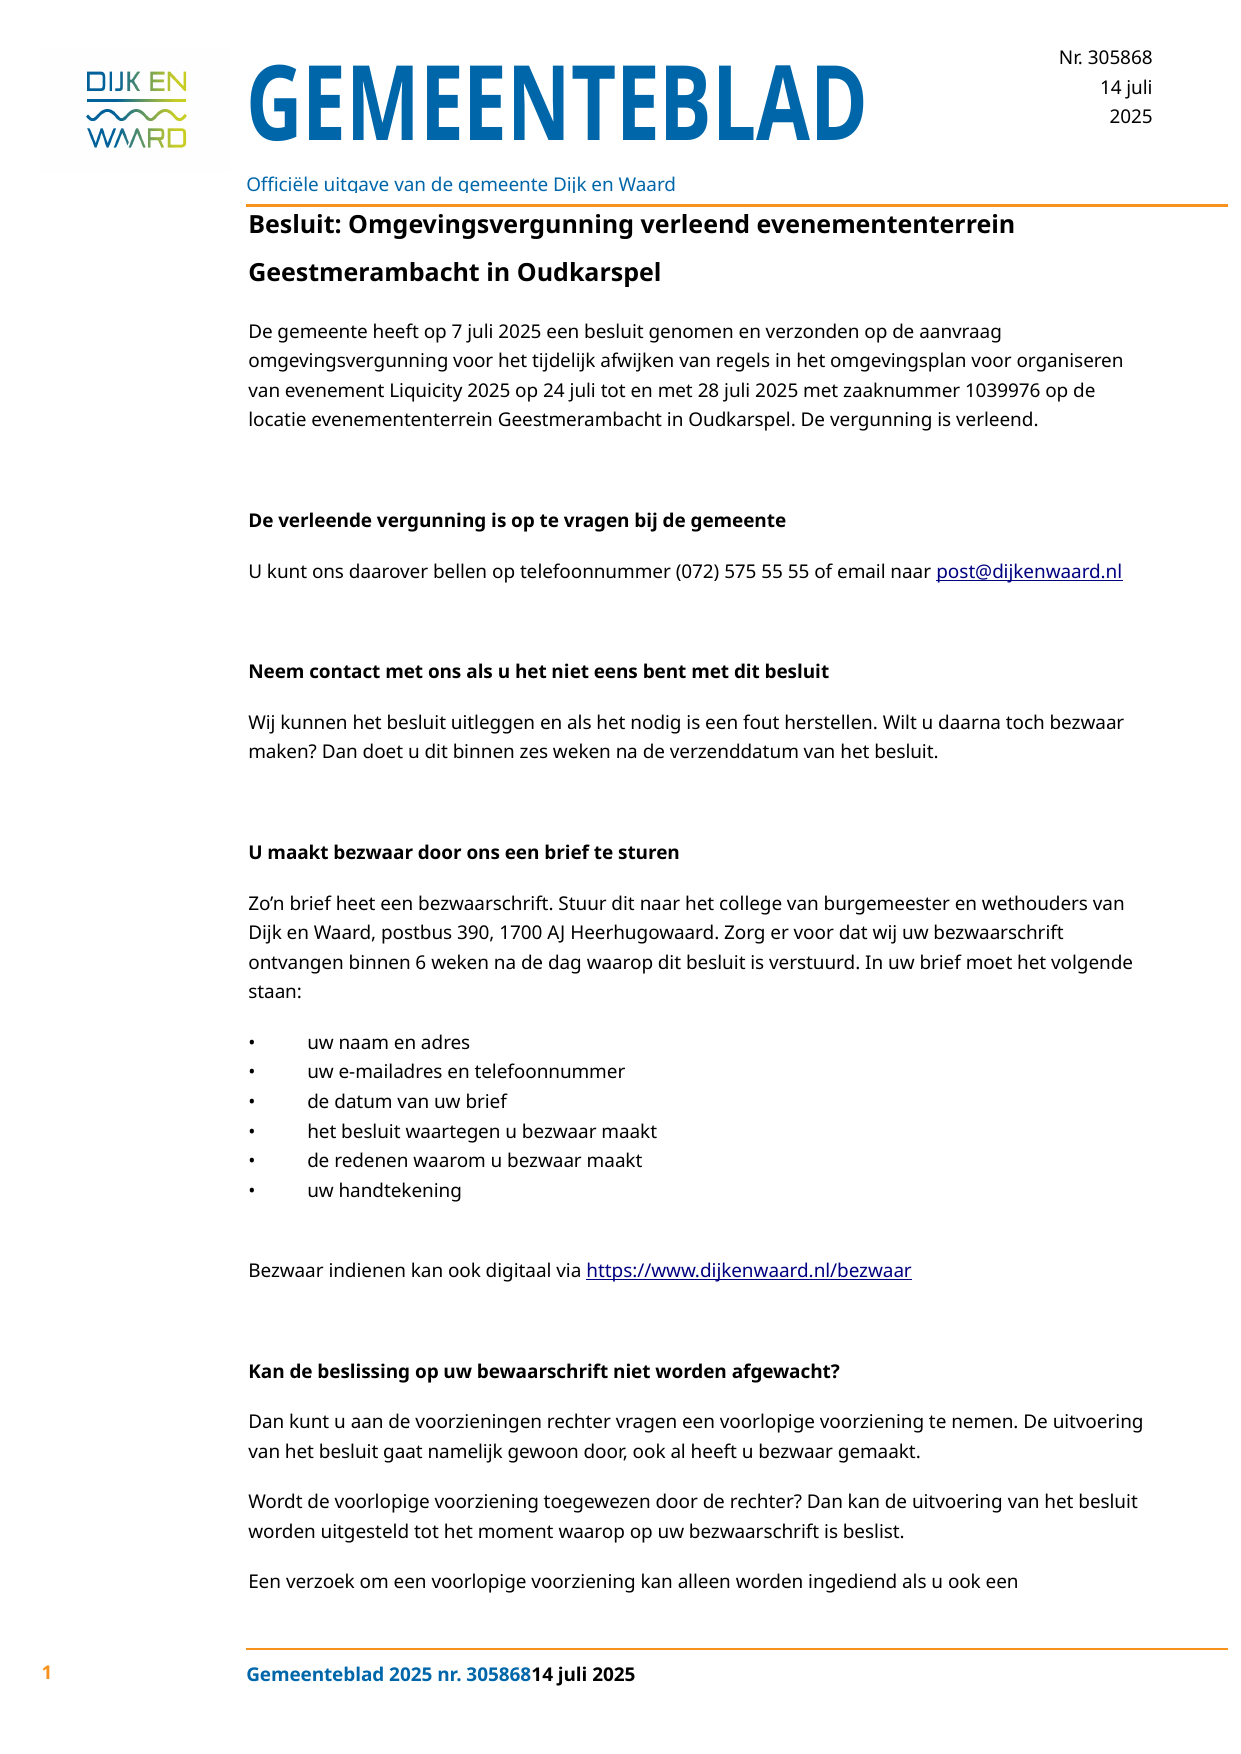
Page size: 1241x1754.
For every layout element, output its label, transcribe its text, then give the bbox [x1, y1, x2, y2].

text Neem contact met ons als u het niet eens bent met dit besluit [248, 659, 1152, 684]
text De verleende vergunning is op te vragen bij de gemeente [248, 507, 1152, 533]
picture [41, 47, 231, 172]
text Besluit: Omgevingsvergunning verleend evenemententerrein Geestmerambacht in Oudkarspel [248, 207, 1152, 288]
text Wij kunnen het besluit uitleggen en als het nodig is een fout herstellen. Wilt u daarna toch bezwaar maken? Dan doet u dit binnen zes weken na de verzenddatum van het besluit. [248, 709, 1152, 764]
text U kunt ons daarover bellen op telefoonnummer (072) 575 55 55 of email naar post@dijkenwaard.nl [248, 558, 1152, 584]
text Zo’n brief heet een bezwaarschrift. Stuur dit naar het college van burgemeester en wethouders van Dijk en Waard, postbus 390, 1700 AJ Heerhugowaard. Zorg er voor dat wij uw bezwaarschrift ontvangen binnen 6 weken na de dag waarop dit besluit is verstuurd. In uw brief moet het volgende staan: [248, 890, 1152, 1004]
text Wordt de voorlopige voorziening toegewezen door de rechter? Dan kan de uitvoering van het besluit worden uitgesteld tot het moment waarop op uw bezwaarschrift is beslist. [248, 1488, 1152, 1544]
text Kan de beslissing op uw bewaarschrift niet worden afgewacht? [248, 1358, 1152, 1384]
list uw handtekening [248, 1177, 1152, 1203]
list uw naam en adres [248, 1029, 1152, 1055]
list de redenen waarom u bezwaar maakt [248, 1147, 1152, 1173]
list het besluit waartegen u bezwaar maakt [248, 1118, 1152, 1144]
list de datum van uw brief [248, 1088, 1152, 1114]
text U maakt bezwaar door ons een brief te sturen [248, 839, 1152, 865]
text Dan kunt u aan de voorzieningen rechter vragen een voorlopige voorziening te nemen. De uitvoering van het besluit gaat namelijk gewoon door, ook al heeft u bezwaar gemaakt. [248, 1408, 1152, 1464]
text Een verzoek om een voorlopige voorziening kan alleen worden ingediend als u ook een [248, 1568, 1152, 1594]
list uw e-mailadres en telefoonnummer [248, 1059, 1152, 1084]
text Bezwaar indienen kan ook digitaal via https://www.dijkenwaard.nl/bezwaar [248, 1257, 1152, 1283]
text De gemeente heeft op 7 juli 2025 een besluit genomen en verzonden op de aanvraag omgevingsvergunning voor het tijdelijk afwijken van regels in het omgevingsplan voor organiseren van evenement Liquicity 2025 op 24 juli tot en met 28 juli 2025 met zaaknummer 1039976 op de locatie evenemententerrein Geestmerambacht in Oudkarspel. De vergunning is verleend. [248, 318, 1152, 432]
